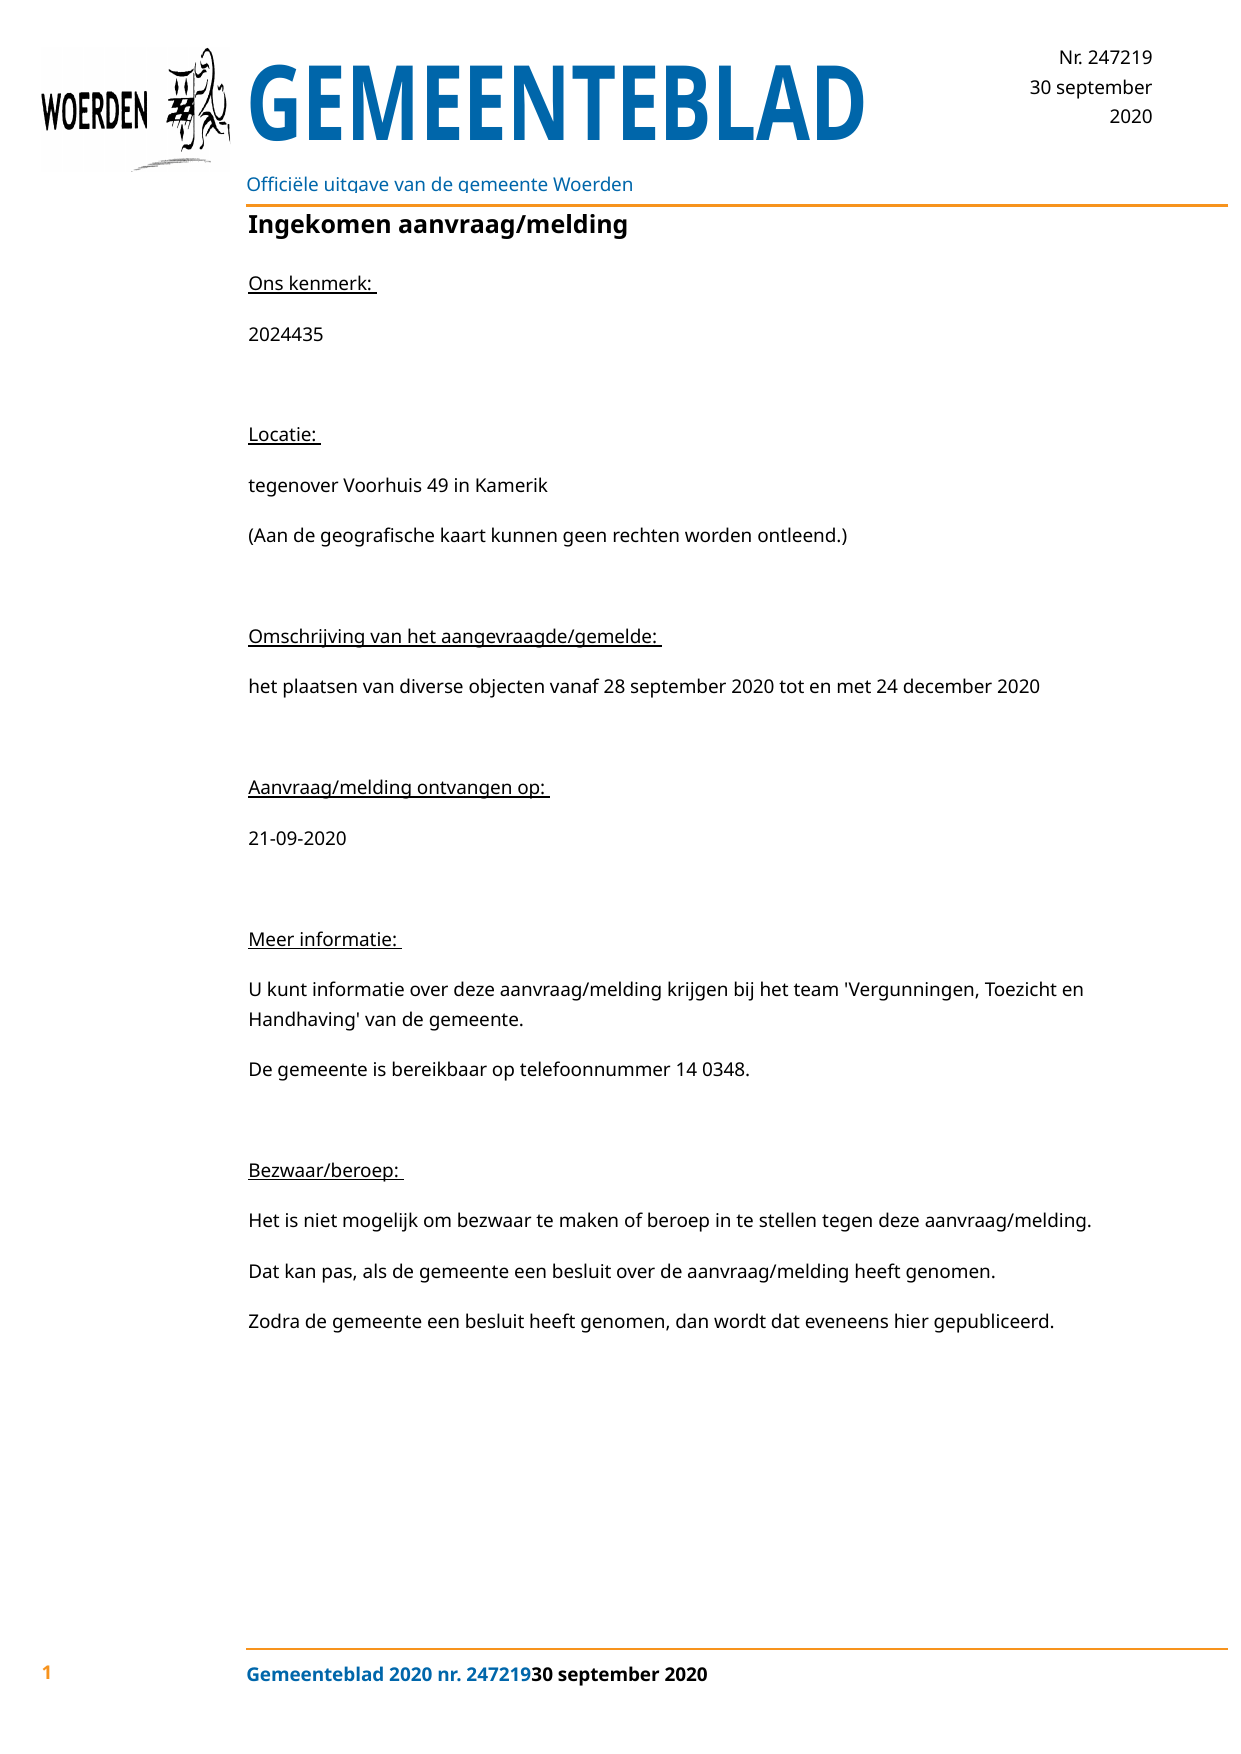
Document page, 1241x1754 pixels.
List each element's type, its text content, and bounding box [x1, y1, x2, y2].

picture [41, 47, 231, 172]
text Aanvraag/melding ontvangen op: [248, 774, 1152, 800]
text Omschrijving van het aangevraagde/gemelde: [248, 623, 1152, 649]
text U kunt informatie over deze aanvraag/melding krijgen bij het team 'Vergunningen, Toezicht en Handhaving' van de gemeente. [248, 976, 1152, 1031]
text Bezwaar/beroep: [248, 1157, 1152, 1183]
text Ons kenmerk: [248, 270, 1152, 296]
text Het is niet mogelijk om bezwaar te maken of beroep in te stellen tegen deze aanvraag/melding. [248, 1207, 1152, 1233]
text 2024435 [248, 321, 1152, 346]
text Zodra de gemeente een besluit heeft genomen, dan wordt dat eveneens hier gepubliceerd. [248, 1308, 1152, 1334]
text Ingekomen aanvraag/melding [248, 207, 1152, 241]
text (Aan de geografische kaart kunnen geen rechten worden ontleend.) [248, 522, 1152, 548]
text De gemeente is bereikbaar op telefoonnummer 14 0348. [248, 1056, 1152, 1082]
text het plaatsen van diverse objecten vanaf 28 september 2020 tot en met 24 december 2020 [248, 674, 1152, 699]
text Meer informatie: [248, 926, 1152, 951]
text Locatie: [248, 422, 1152, 447]
text tegenover Voorhuis 49 in Kamerik [248, 472, 1152, 498]
text Dat kan pas, als de gemeente een besluit over de aanvraag/melding heeft genomen. [248, 1258, 1152, 1283]
text 21-09-2020 [248, 825, 1152, 851]
